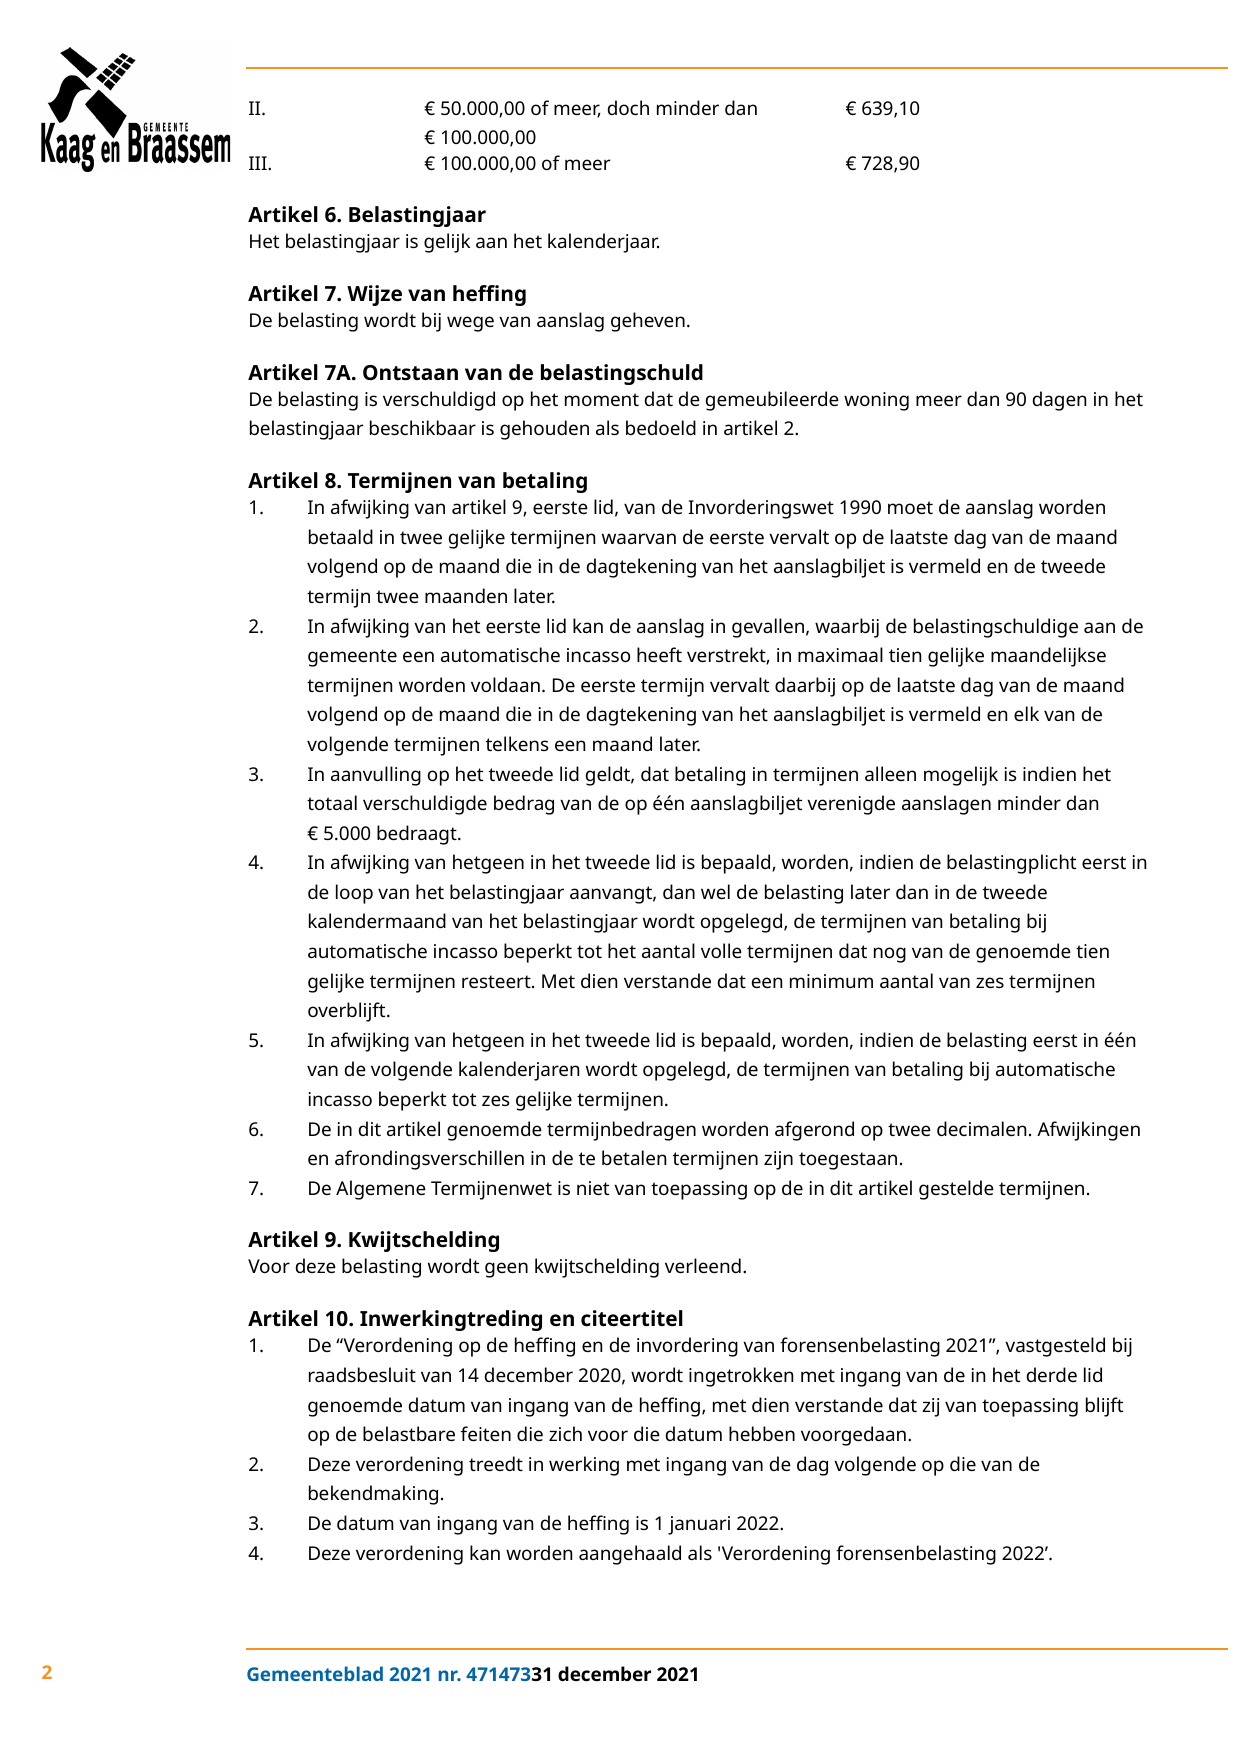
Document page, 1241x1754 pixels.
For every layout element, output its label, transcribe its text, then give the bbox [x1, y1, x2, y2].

text Artikel 7. Wijze van heffing [248, 279, 1152, 307]
picture [41, 47, 231, 172]
table_cell € 639,10 [845, 95, 1152, 150]
text Voor deze belasting wordt geen kwijtschelding verleend. [248, 1254, 1152, 1279]
table_cell € 728,90 [845, 150, 1152, 176]
text Het belastingjaar is gelijk aan het kalenderjaar. [248, 228, 1152, 254]
text Artikel 8. Termijnen van betaling [248, 466, 1152, 494]
list In afwijking van hetgeen in het tweede lid is bepaald, worden, indien de belastingplicht eerst in de loop van het belastingjaar aanvangt, dan wel de belasting later dan in de tweede kalendermaand van het belastingjaar wordt opgelegd, de termijnen van betaling bij automatische incasso beperkt tot het aantal volle termijnen dat nog van de genoemde tien gelijke termijnen resteert. Met dien verstande dat een minimum aantal van zes termijnen overblijft. [248, 849, 1152, 1023]
list In afwijking van het eerste lid kan de aanslag in gevallen, waarbij de belastingschuldige aan de gemeente een automatische incasso heeft verstrekt, in maximaal tien gelijke maandelijkse termijnen worden voldaan. De eerste termijn vervalt daarbij op de laatste dag van de maand volgend op de maand die in de dagtekening van het aanslagbiljet is vermeld en elk van de volgende termijnen telkens een maand later. [248, 613, 1152, 757]
list De datum van ingang van de heffing is 1 januari 2022. [248, 1510, 1152, 1536]
list De Algemene Termijnenwet is niet van toepassing op de in dit artikel gestelde termijnen. [248, 1175, 1152, 1201]
list Deze verordening kan worden aangehaald als 'Verordening forensenbelasting 2022’. [248, 1540, 1152, 1565]
text Artikel 6. Belastingjaar [248, 200, 1152, 228]
text Artikel 7A. Ontstaan van de belastingschuld [248, 358, 1152, 386]
table_cell € 100.000,00 of meer [424, 150, 845, 176]
list In afwijking van hetgeen in het tweede lid is bepaald, worden, indien de belasting eerst in één van de volgende kalenderjaren wordt opgelegd, de termijnen van betaling bij automatische incasso beperkt tot zes gelijke termijnen. [248, 1027, 1152, 1112]
text De belasting is verschuldigd op het moment dat de gemeubileerde woning meer dan 90 dagen in het belastingjaar beschikbaar is gehouden als bedoeld in artikel 2. [248, 386, 1152, 441]
list In afwijking van artikel 9, eerste lid, van de Invorderingswet 1990 moet de aanslag worden betaald in twee gelijke termijnen waarvan de eerste vervalt op de laatste dag van de maand volgend op de maand die in de dagtekening van het aanslagbiljet is vermeld en de tweede termijn twee maanden later. [248, 494, 1152, 609]
list Deze verordening treedt in werking met ingang van de dag volgende op die van de bekendmaking. [248, 1451, 1152, 1506]
table_cell II. [248, 95, 424, 150]
text De belasting wordt bij wege van aanslag geheven. [248, 307, 1152, 333]
text Artikel 9. Kwijtschelding [248, 1225, 1152, 1254]
list De in dit artikel genoemde termijnbedragen worden afgerond op twee decimalen. Afwijkingen en afrondingsverschillen in de te betalen termijnen zijn toegestaan. [248, 1116, 1152, 1171]
list De “Verordening op de heffing en de invordering van forensenbelasting 2021”, vastgesteld bij raadsbesluit van 14 december 2020, wordt ingetrokken met ingang van de in het derde lid genoemde datum van ingang van de heffing, met dien verstande dat zij van toepassing blijft op de belastbare feiten die zich voor die datum hebben voorgedaan. [248, 1333, 1152, 1447]
table_cell III. [248, 150, 424, 176]
list In aanvulling op het tweede lid geldt, dat betaling in termijnen alleen mogelijk is indien het totaal verschuldigde bedrag van de op één aanslagbiljet verenigde aanslagen minder dan € 5.000 bedraagt. [248, 761, 1152, 846]
text Artikel 10. Inwerkingtreding en citeertitel [248, 1304, 1152, 1333]
table_cell € 50.000,00 of meer, doch minder dan € 100.000,00 [424, 95, 845, 150]
